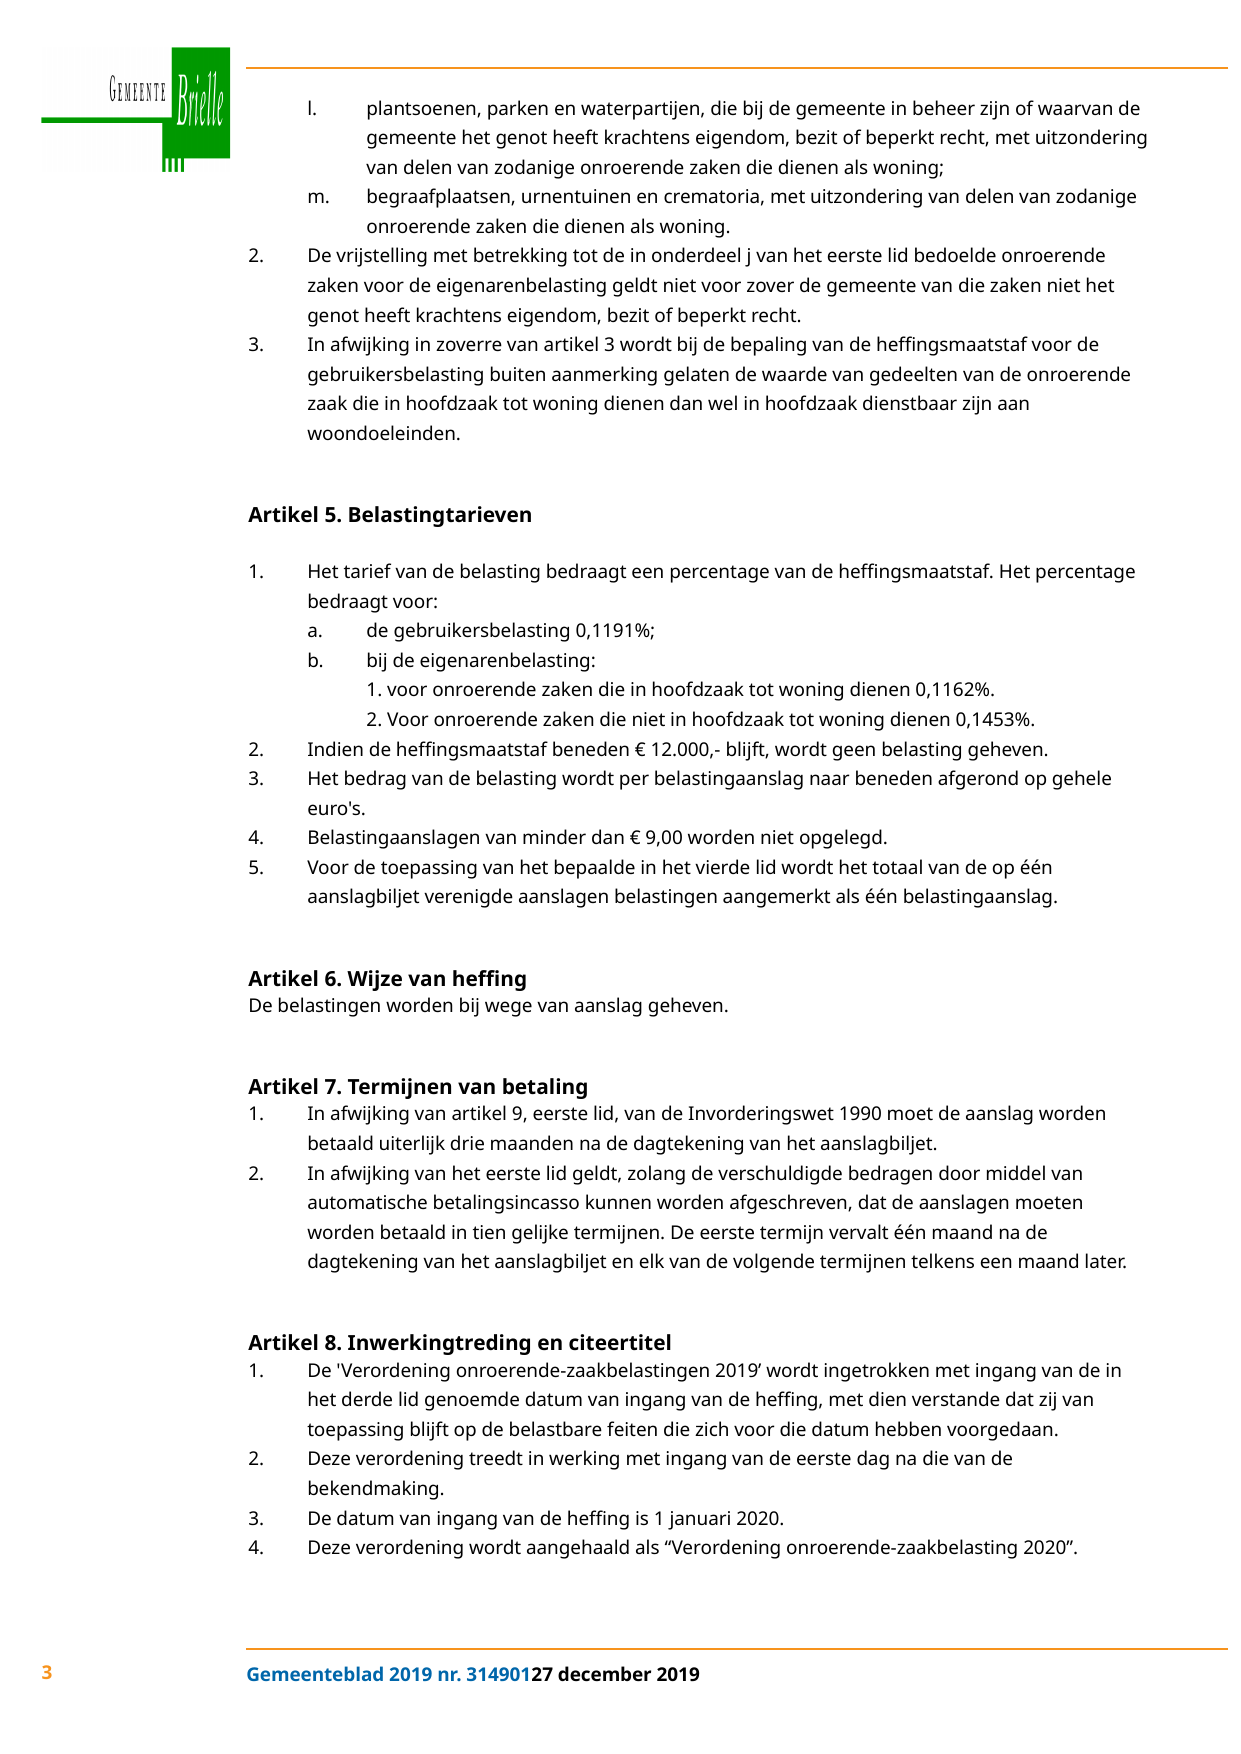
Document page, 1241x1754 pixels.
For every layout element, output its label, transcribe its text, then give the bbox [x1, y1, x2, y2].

list Belastingaanslagen van minder dan € 9,00 worden niet opgelegd. [248, 824, 1152, 850]
picture [41, 47, 231, 172]
text Artikel 8. Inwerkingtreding en citeertitel [248, 1328, 1152, 1357]
list In afwijking van artikel 9, eerste lid, van de Invorderingswet 1990 moet de aanslag worden betaald uiterlijk drie maanden na de dagtekening van het aanslagbiljet. [248, 1101, 1152, 1156]
list Het bedrag van de belasting wordt per belastingaanslag naar beneden afgerond op gehele euro's. [248, 765, 1152, 821]
list 2. Voor onroerende zaken die niet in hoofdzaak tot woning dienen 0,1453%. [307, 706, 1152, 732]
list Indien de heffingsmaatstaf beneden € 12.000,- blijft, wordt geen belasting geheven. [248, 736, 1152, 761]
list Deze verordening treedt in werking met ingang van de eerste dag na die van de bekendmaking. [248, 1446, 1152, 1501]
list Voor de toepassing van het bepaalde in het vierde lid wordt het totaal van de op één aanslagbiljet verenigde aanslagen belastingen aangemerkt als één belastingaanslag. [248, 854, 1152, 909]
text Artikel 5. Belastingtarieven [248, 500, 1152, 529]
list De datum van ingang van de heffing is 1 januari 2020. [248, 1505, 1152, 1531]
list De vrijstelling met betrekking tot de in onderdeel j van het eerste lid bedoelde onroerende zaken voor de eigenarenbelasting geldt niet voor zover de gemeente van die zaken niet het genot heeft krachtens eigendom, bezit of beperkt recht. [248, 243, 1152, 328]
list bij de eigenarenbelasting: [307, 647, 1152, 673]
list begraafplaatsen, urnentuinen en crematoria, met uitzondering van delen van zodanige onroerende zaken die dienen als woning. [307, 183, 1152, 239]
text De belastingen worden bij wege van aanslag geheven. [248, 992, 1152, 1018]
list Deze verordening wordt aangehaald als “Verordening onroerende-zaakbelasting 2020”. [248, 1534, 1152, 1560]
list plantsoenen, parken en waterpartijen, die bij de gemeente in beheer zijn of waarvan de gemeente het genot heeft krachtens eigendom, bezit of beperkt recht, met uitzondering van delen van zodanige onroerende zaken die dienen als woning; [307, 95, 1152, 180]
list 1. voor onroerende zaken die in hoofdzaak tot woning dienen 0,1162%. [307, 677, 1152, 702]
list De 'Verordening onroerende-zaakbelastingen 2019’ wordt ingetrokken met ingang van de in het derde lid genoemde datum van ingang van de heffing, met dien verstande dat zij van toepassing blijft op de belastbare feiten die zich voor die datum hebben voorgedaan. [248, 1357, 1152, 1442]
text Artikel 7. Termijnen van betaling [248, 1072, 1152, 1101]
list de gebruikersbelasting 0,1191%; [307, 617, 1152, 643]
list Het tarief van de belasting bedraagt een percentage van de heffingsmaatstaf. Het percentage bedraagt voor: [248, 558, 1152, 613]
list In afwijking in zoverre van artikel 3 wordt bij de bepaling van de heffingsmaatstaf voor de gebruikersbelasting buiten aanmerking gelaten de waarde van gedeelten van de onroerende zaak die in hoofdzaak tot woning dienen dan wel in hoofdzaak dienstbaar zijn aan woondoeleinden. [248, 331, 1152, 446]
list In afwijking van het eerste lid geldt, zolang de verschuldigde bedragen door middel van automatische betalingsincasso kunnen worden afgeschreven, dat de aanslagen moeten worden betaald in tien gelijke termijnen. De eerste termijn vervalt één maand na de dagtekening van het aanslagbiljet en elk van de volgende termijnen telkens een maand later. [248, 1160, 1152, 1274]
text Artikel 6. Wijze van heffing [248, 964, 1152, 992]
